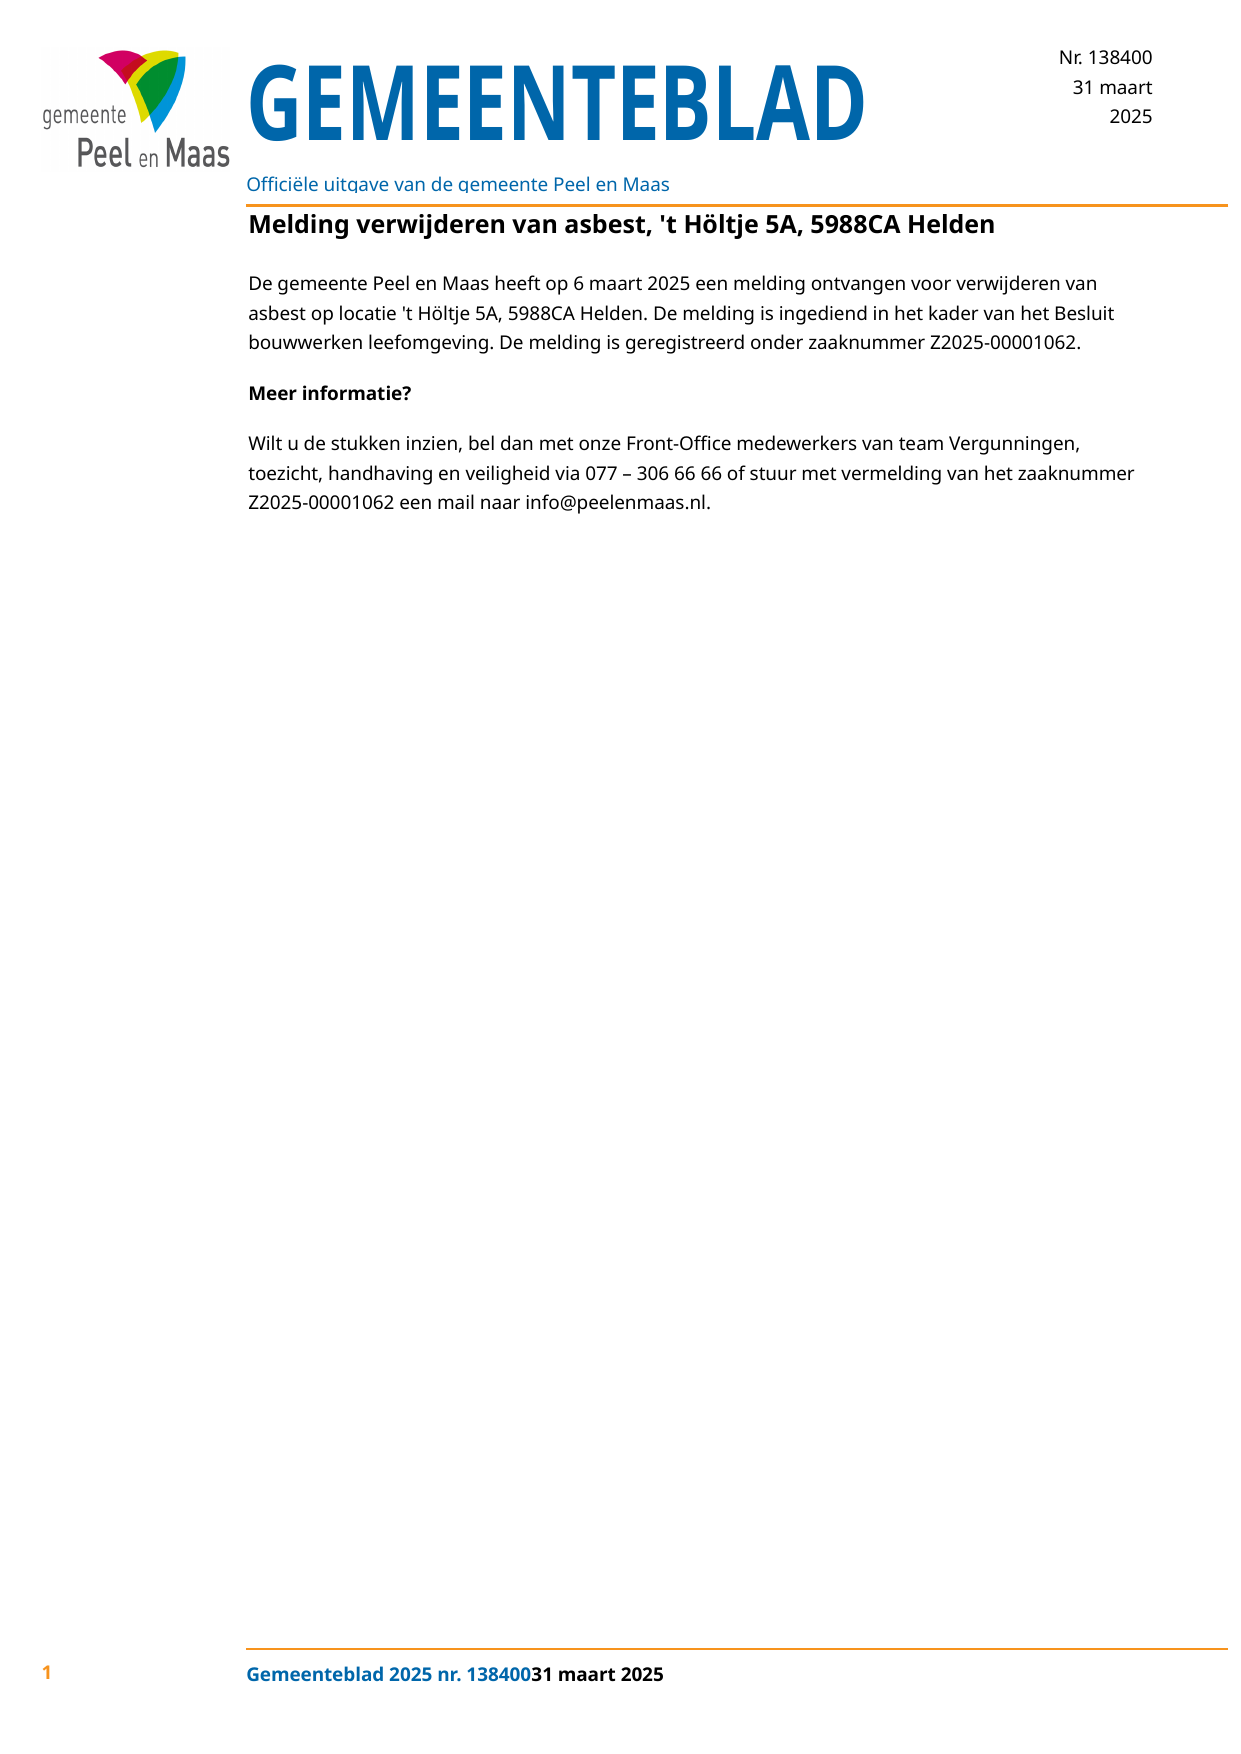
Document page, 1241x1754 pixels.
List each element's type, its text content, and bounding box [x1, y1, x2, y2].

text De gemeente Peel en Maas heeft op 6 maart 2025 een melding ontvangen voor verwijderen van asbest op locatie 't Höltje 5A, 5988CA Helden. De melding is ingediend in het kader van het Besluit bouwwerken leefomgeving. De melding is geregistreerd onder zaaknummer Z2025-00001062. [248, 270, 1152, 355]
text Wilt u de stukken inzien, bel dan met onze Front-Office medewerkers van team Vergunningen, toezicht, handhaving en veiligheid via 077 – 306 66 66 of stuur met vermelding van het zaaknummer Z2025-00001062 een mail naar info@peelenmaas.nl. [248, 430, 1152, 515]
text Meer informatie? [248, 380, 1152, 406]
text Melding verwijderen van asbest, 't Höltje 5A, 5988CA Helden [248, 207, 1152, 241]
picture [41, 47, 231, 172]
